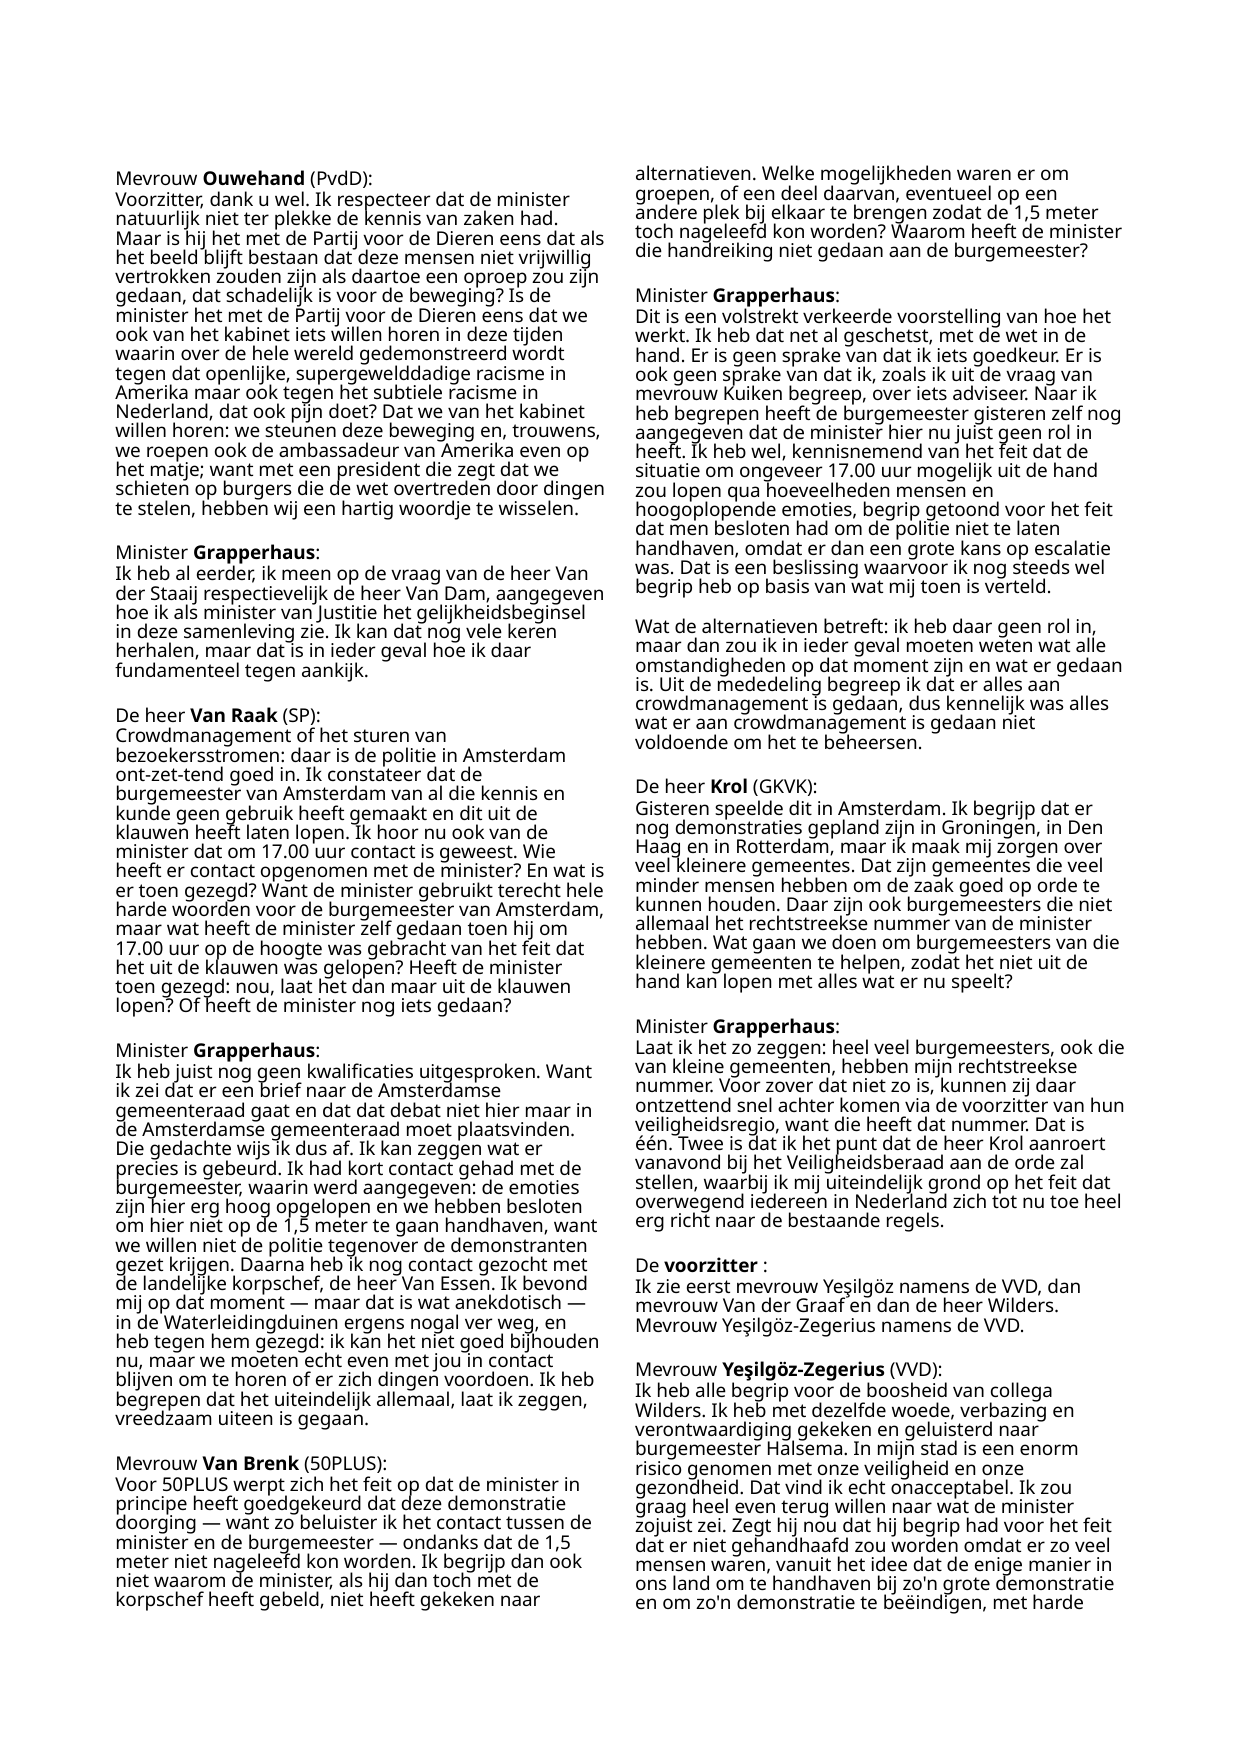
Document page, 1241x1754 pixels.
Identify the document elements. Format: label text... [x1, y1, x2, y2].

text Ik heb al eerder, ik meen op de vraag van de heer Van der Staaij respectievelijk de heer Van Dam, aangegeven hoe ik als minister van Justitie het gelijkheidsbeginsel in deze samenleving zie. Ik kan dat nog vele keren herhalen, maar dat is in ieder geval hoe ik daar fundamenteel tegen aankijk. [115, 565, 605, 681]
text De heer Krol (GKVK): [635, 774, 1125, 799]
text De voorzitter : [635, 1252, 1125, 1278]
text Mevrouw Yeşilgöz-Zegerius (VVD): [635, 1357, 1125, 1382]
text Wat de alternatieven betreft: ik heb daar geen rol in, maar dan zou ik in ieder geval moeten weten wat alle omstandigheden op dat moment zijn en wat er gedaan is. Uit de mededeling begreep ik dat er alles aan crowdmanagement is gedaan, dus kennelijk was alles wat er aan crowdmanagement is gedaan niet voldoende om het te beheersen. [635, 618, 1125, 753]
text Minister Grapperhaus: [635, 282, 1125, 308]
text Ik heb juist nog geen kwalificaties uitgesproken. Want ik zei dat er een brief naar de Amsterdamse gemeenteraad gaat en dat dat debat niet hier maar in de Amsterdamse gemeenteraad moet plaatsvinden. Die gedachte wijs ik dus af. Ik kan zeggen wat er precies is gebeurd. Ik had kort contact gehad met de burgemeester, waarin werd aangegeven: de emoties zijn hier erg hoog opgelopen en we hebben besloten om hier niet op de 1,5 meter te gaan handhaven, want we willen niet de politie tegenover de demonstranten gezet krijgen. Daarna heb ik nog contact gezocht met de landelijke korpschef, de heer Van Essen. Ik bevond mij op dat moment — maar dat is wat anekdotisch — in de Waterleidingduinen ergens nogal ver weg, en heb tegen hem gezegd: ik kan het niet goed bijhouden nu, maar we moeten echt even met jou in contact blijven om te horen of er zich dingen voordoen. Ik heb begrepen dat het uiteindelijk allemaal, laat ik zeggen, vreedzaam uiteen is gegaan. [115, 1063, 605, 1429]
text alternatieven. Welke mogelijkheden waren er om groepen, of een deel daarvan, eventueel op een andere plek bij elkaar te brengen zodat de 1,5 meter toch nageleefd kon worden? Waarom heeft de minister die handreiking niet gedaan aan de burgemeester? [635, 165, 1125, 262]
text Laat ik het zo zeggen: heel veel burgemeesters, ook die van kleine gemeenten, hebben mijn rechtstreekse nummer. Voor zover dat niet zo is, kunnen zij daar ontzettend snel achter komen via de voorzitter van hun veiligheidsregio, want die heeft dat nummer. Dat is één. Twee is dat ik het punt dat de heer Krol aanroert vanavond bij het Veiligheidsberaad aan de orde zal stellen, waarbij ik mij uiteindelijk grond op het feit dat overwegend iedereen in Nederland zich tot nu toe heel erg richt naar de bestaande regels. [635, 1039, 1125, 1231]
text Minister Grapperhaus: [115, 539, 605, 565]
text Ik heb alle begrip voor de boosheid van collega Wilders. Ik heb met dezelfde woede, verbazing en verontwaardiging gekeken en geluisterd naar burgemeester Halsema. In mijn stad is een enorm risico genomen met onze veiligheid en onze gezondheid. Dat vind ik echt onacceptabel. Ik zou graag heel even terug willen naar wat de minister zojuist zei. Zegt hij nou dat hij begrip had voor het feit dat er niet gehandhaafd zou worden omdat er zo veel mensen waren, vanuit het idee dat de enige manier in ons land om te handhaven bij zo'n grote demonstratie en om zo'n demonstratie te beëindigen, met harde [635, 1382, 1125, 1614]
text Gisteren speelde dit in Amsterdam. Ik begrijp dat er nog demonstraties gepland zijn in Groningen, in Den Haag en in Rotterdam, maar ik maak mij zorgen over veel kleinere gemeentes. Dat zijn gemeentes die veel minder mensen hebben om de zaak goed op orde te kunnen houden. Daar zijn ook burgemeesters die niet allemaal het rechtstreekse nummer van de minister hebben. Wat gaan we doen om burgemeesters van die kleinere gemeenten te helpen, zodat het niet uit de hand kan lopen met alles wat er nu speelt? [635, 799, 1125, 992]
text Voor 50PLUS werpt zich het feit op dat de minister in principe heeft goedgekeurd dat deze demonstratie doorging — want zo beluister ik het contact tussen de minister en de burgemeester — ondanks dat de 1,5 meter niet nageleefd kon worden. Ik begrijp dan ook niet waarom de minister, als hij dan toch met de korpschef heeft gebeld, niet heeft gekeken naar [115, 1476, 605, 1611]
text Ik zie eerst mevrouw Yeşilgöz namens de VVD, dan mevrouw Van der Graaf en dan de heer Wilders. Mevrouw Yeşilgöz-Zegerius namens de VVD. [635, 1278, 1125, 1336]
text Voorzitter, dank u wel. Ik respecteer dat de minister natuurlijk niet ter plekke de kennis van zaken had. Maar is hij het met de Partij voor de Dieren eens dat als het beeld blijft bestaan dat deze mensen niet vrijwillig vertrokken zouden zijn als daartoe een oproep zou zijn gedaan, dat schadelijk is voor de beweging? Is de minister het met de Partij voor de Dieren eens dat we ook van het kabinet iets willen horen in deze tijden waarin over de hele wereld gedemonstreerd wordt tegen dat openlijke, supergewelddadige racisme in Amerika maar ook tegen het subtiele racisme in Nederland, dat ook pijn doet? Dat we van het kabinet willen horen: we steunen deze beweging en, trouwens, we roepen ook de ambassadeur van Amerika even op het matje; want met een president die zegt dat we schieten op burgers die de wet overtreden door dingen te stelen, hebben wij een hartig woordje te wisselen. [115, 191, 605, 519]
text Mevrouw Ouwehand (PvdD): [115, 165, 605, 191]
text Crowdmanagement of het sturen van bezoekersstromen: daar is de politie in Amsterdam ont-zet-tend goed in. Ik constateer dat de burgemeester van Amsterdam van al die kennis en kunde geen gebruik heeft gemaakt en dit uit de klauwen heeft laten lopen. Ik hoor nu ook van de minister dat om 17.00 uur contact is geweest. Wie heeft er contact opgenomen met de minister? En wat is er toen gezegd? Want de minister gebruikt terecht hele harde woorden voor de burgemeester van Amsterdam, maar wat heeft de minister zelf gedaan toen hij om 17.00 uur op de hoogte was gebracht van het feit dat het uit de klauwen was gelopen? Heeft de minister toen gezegd: nou, laat het dan maar uit de klauwen lopen? Of heeft de minister nog iets gedaan? [115, 727, 605, 1017]
text Minister Grapperhaus: [635, 1013, 1125, 1039]
text Minister Grapperhaus: [115, 1037, 605, 1063]
text De heer Van Raak (SP): [115, 702, 605, 727]
text Dit is een volstrekt verkeerde voorstelling van hoe het werkt. Ik heb dat net al geschetst, met de wet in de hand. Er is geen sprake van dat ik iets goedkeur. Er is ook geen sprake van dat ik, zoals ik uit de vraag van mevrouw Kuiken begreep, over iets adviseer. Naar ik heb begrepen heeft de burgemeester gisteren zelf nog aangegeven dat de minister hier nu juist geen rol in heeft. Ik heb wel, kennisnemend van het feit dat de situatie om ongeveer 17.00 uur mogelijk uit de hand zou lopen qua hoeveelheden mensen en hoogoplopende emoties, begrip getoond voor het feit dat men besloten had om de politie niet te laten handhaven, omdat er dan een grote kans op escalatie was. Dat is een beslissing waarvoor ik nog steeds wel begrip heb op basis van wat mij toen is verteld. [635, 308, 1125, 597]
text Mevrouw Van Brenk (50PLUS): [115, 1450, 605, 1476]
